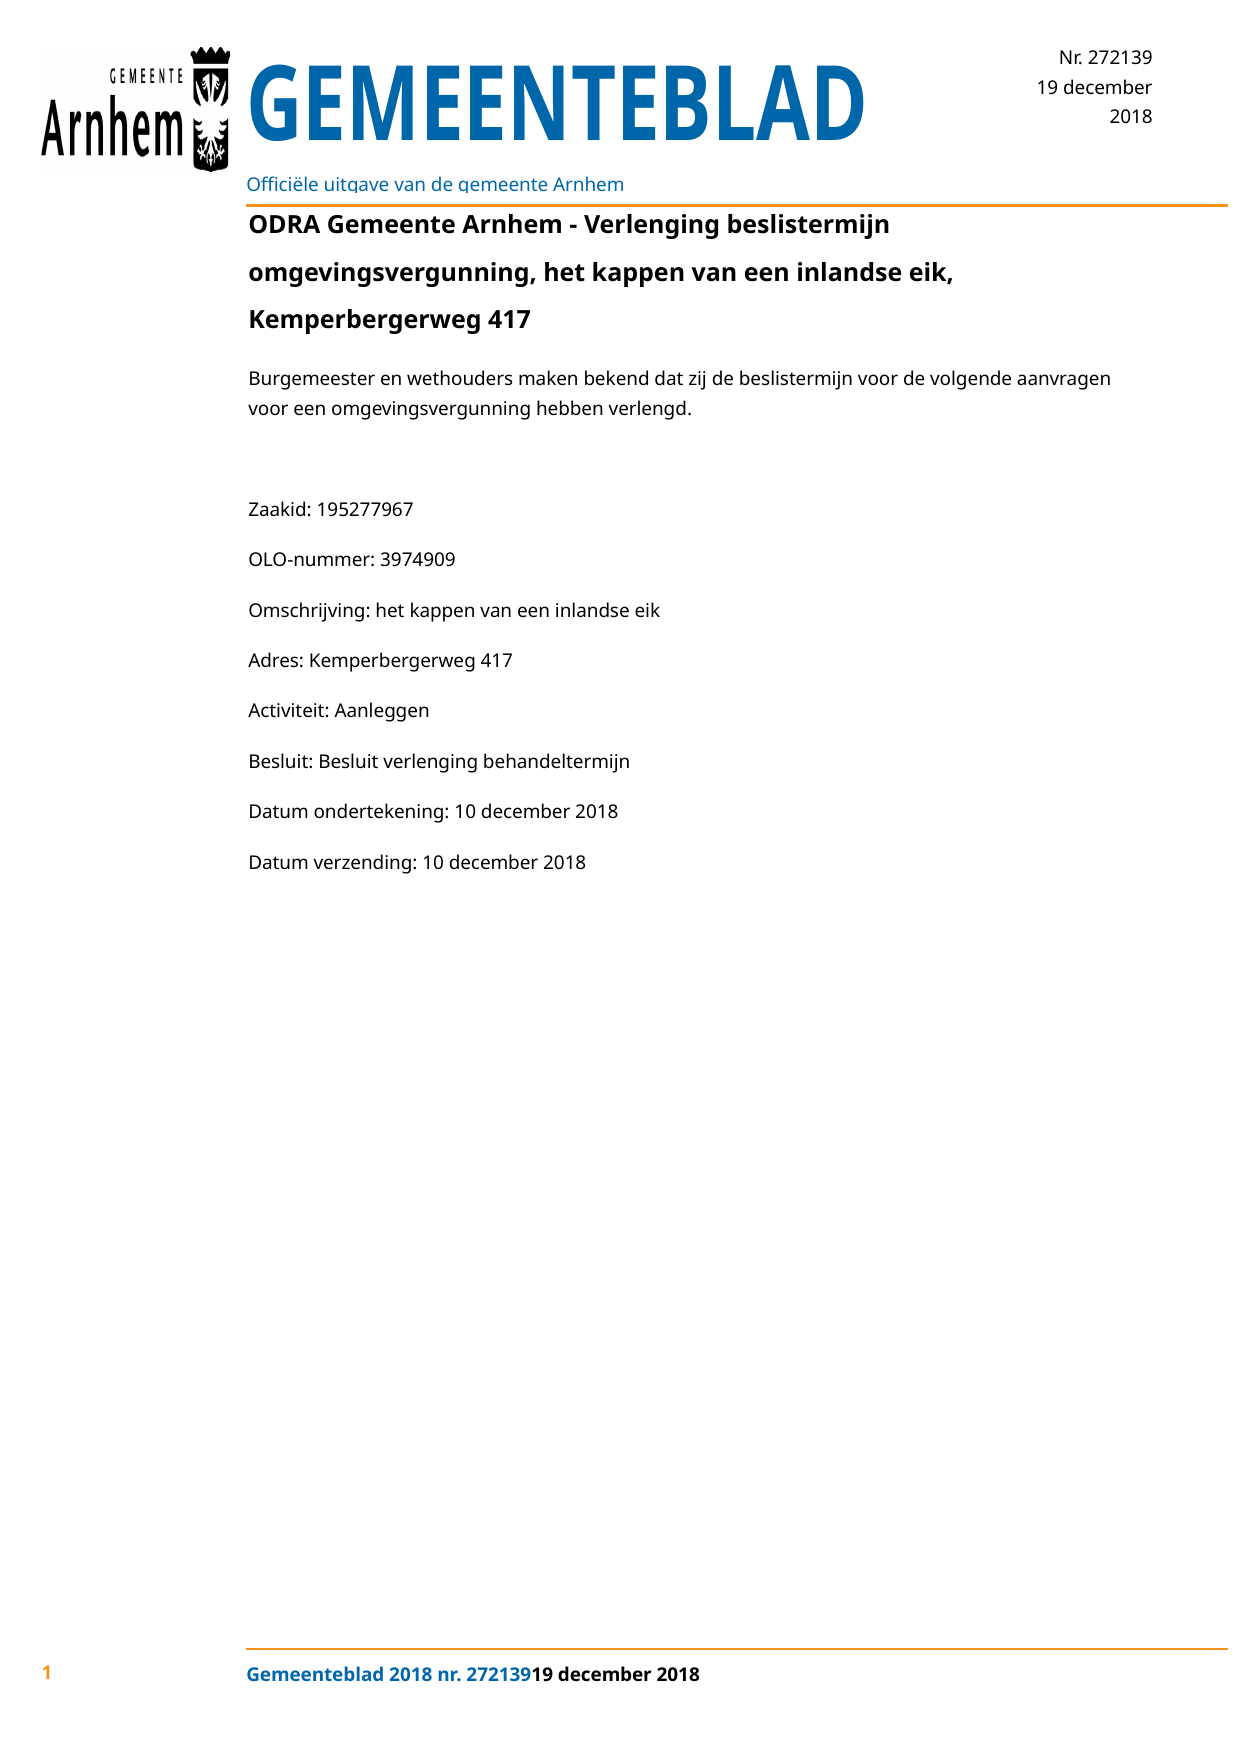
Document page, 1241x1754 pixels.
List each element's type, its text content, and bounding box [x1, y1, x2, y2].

text Zaakid: 195277967 [248, 496, 1152, 522]
text Activiteit: Aanleggen [248, 698, 1152, 723]
text ODRA Gemeente Arnhem - Verlenging beslistermijn omgevingsvergunning, het kappen van een inlandse eik, Kemperbergerweg 417 [248, 207, 1152, 336]
text Datum ondertekening: 10 december 2018 [248, 798, 1152, 824]
text Besluit: Besluit verlenging behandeltermijn [248, 748, 1152, 774]
text Datum verzending: 10 december 2018 [248, 849, 1152, 874]
text Omschrijving: het kappen van een inlandse eik [248, 597, 1152, 622]
text Burgemeester en wethouders maken bekend dat zij de beslistermijn voor de volgende aanvragen voor een omgevingsvergunning hebben verlengd. [248, 366, 1152, 421]
picture [41, 47, 231, 172]
text Adres: Kemperbergerweg 417 [248, 647, 1152, 673]
text OLO-nummer: 3974909 [248, 546, 1152, 572]
